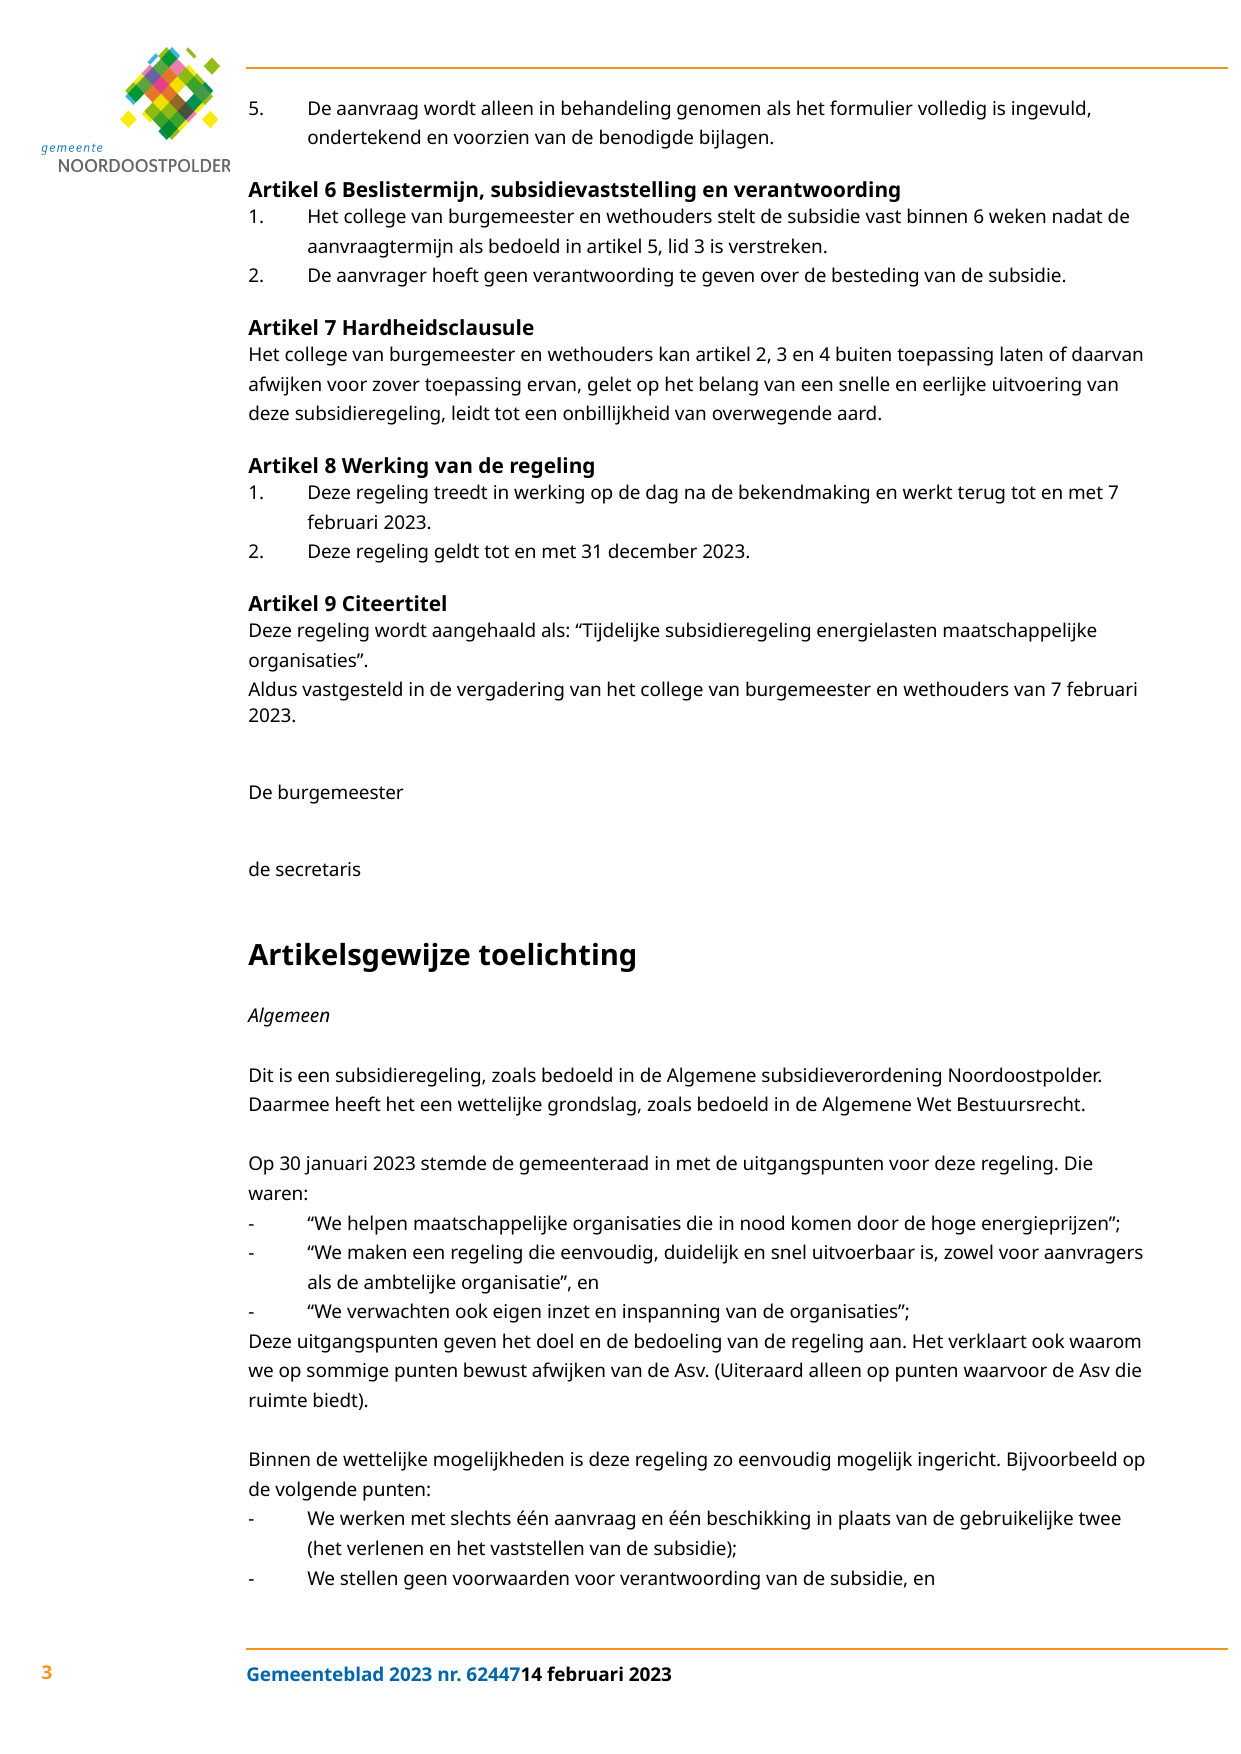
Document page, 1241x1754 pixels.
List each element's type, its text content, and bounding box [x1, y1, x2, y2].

text de secretaris [248, 857, 1152, 882]
list We werken met slechts één aanvraag en één beschikking in plaats van de gebruikelijke twee (het verlenen en het vaststellen van de subsidie); [248, 1506, 1152, 1561]
list We stellen geen voorwaarden voor verantwoording van de subsidie, en [248, 1565, 1152, 1590]
list De aanvraag wordt alleen in behandeling genomen als het formulier volledig is ingevuld, ondertekend en voorzien van de benodigde bijlagen. [248, 95, 1152, 150]
text Artikel 6 Beslistermijn, subsidievaststelling en verantwoording [248, 175, 1152, 203]
text Het college van burgemeester en wethouders kan artikel 2, 3 en 4 buiten toepassing laten of daarvan afwijken voor zover toepassing ervan, gelet op het belang van een snelle en eerlijke uitvoering van deze subsidieregeling, leidt tot een onbillijkheid van overwegende aard. [248, 341, 1152, 426]
text Aldus vastgesteld in de vergadering van het college van burgemeester en wethouders van 7 februari 2023. [248, 676, 1152, 728]
text Algemeen [248, 1003, 1152, 1028]
list Het college van burgemeester en wethouders stelt de subsidie vast binnen 6 weken nadat de aanvraagtermijn als bedoeld in artikel 5, lid 3 is verstreken. [248, 203, 1152, 258]
text Artikel 9 Citeertitel [248, 589, 1152, 617]
list “We helpen maatschappelijke organisaties die in nood komen door de hoge energieprijzen”; [248, 1210, 1152, 1235]
text Deze regeling wordt aangehaald als: “Tijdelijke subsidieregeling energielasten maatschappelijke organisaties”. [248, 617, 1152, 673]
list Deze regeling treedt in werking op de dag na de bekendmaking en werkt terug tot en met 7 februari 2023. [248, 479, 1152, 534]
text Binnen de wettelijke mogelijkheden is deze regeling zo eenvoudig mogelijk ingericht. Bijvoorbeeld op de volgende punten: [248, 1446, 1152, 1502]
text De burgemeester [248, 779, 1152, 805]
text Artikelsgewijze toelichting [248, 934, 1152, 973]
picture [41, 47, 231, 172]
list “We verwachten ook eigen inzet en inspanning van de organisaties”; [248, 1298, 1152, 1324]
text Dit is een subsidieregeling, zoals bedoeld in de Algemene subsidieverordening Noordoostpolder. Daarmee heeft het een wettelijke grondslag, zoals bedoeld in de Algemene Wet Bestuursrecht. [248, 1062, 1152, 1117]
list “We maken een regeling die eenvoudig, duidelijk en snel uitvoerbaar is, zowel voor aanvragers als de ambtelijke organisatie”, en [248, 1239, 1152, 1294]
text Op 30 januari 2023 stemde de gemeenteraad in met de uitgangspunten voor deze regeling. Die waren: [248, 1151, 1152, 1206]
text Deze uitgangspunten geven het doel en de bedoeling van de regeling aan. Het verklaart ook waarom we op sommige punten bewust afwijken van de Asv. (Uiteraard alleen op punten waarvoor de Asv die ruimte biedt). [248, 1328, 1152, 1413]
text Artikel 8 Werking van de regeling [248, 451, 1152, 479]
list Deze regeling geldt tot en met 31 december 2023. [248, 538, 1152, 564]
list De aanvrager hoeft geen verantwoording te geven over de besteding van de subsidie. [248, 262, 1152, 288]
text Artikel 7 Hardheidsclausule [248, 313, 1152, 341]
